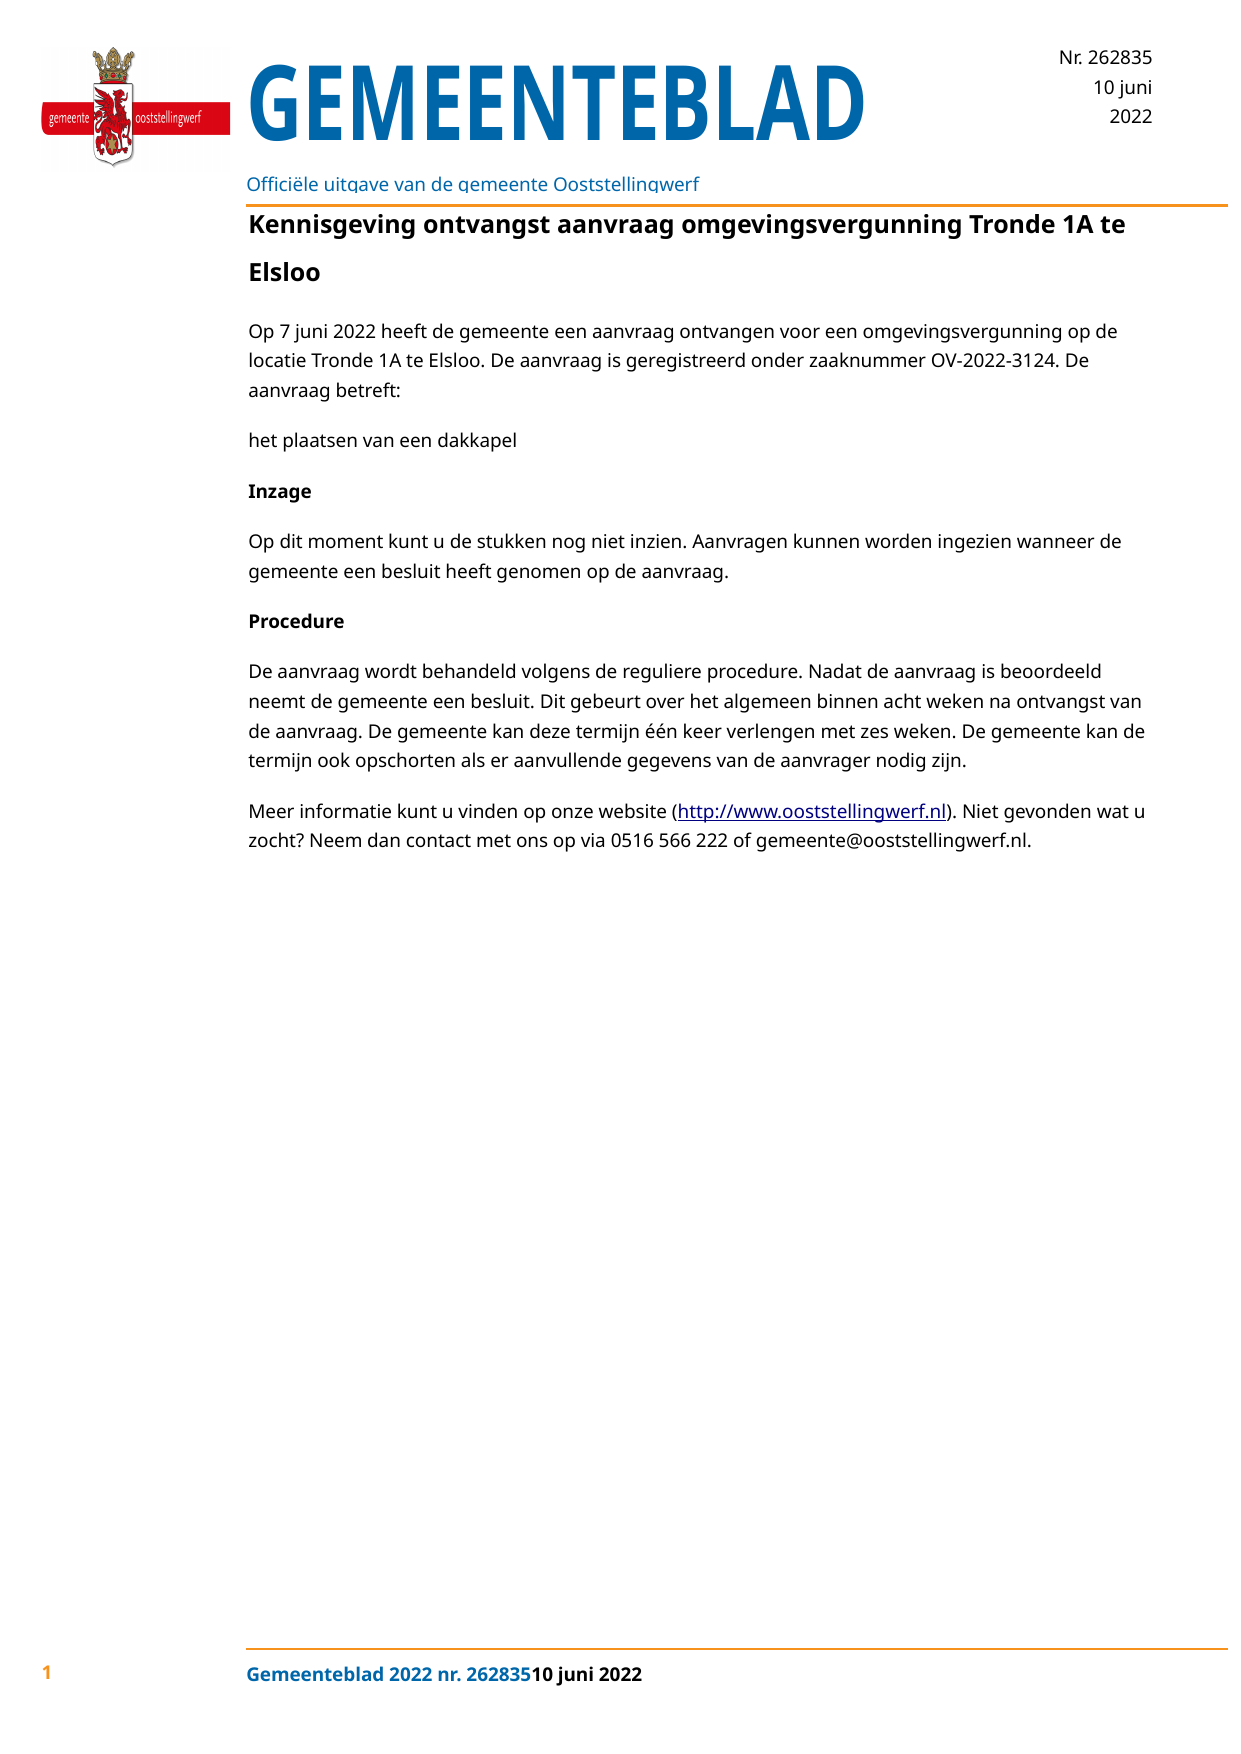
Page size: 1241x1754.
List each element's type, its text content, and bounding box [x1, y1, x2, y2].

text Meer informatie kunt u vinden op onze website (http://www.ooststellingwerf.nl). Niet gevonden wat u zocht? Neem dan contact met ons op via 0516 566 222 of gemeente@ooststellingwerf.nl. [248, 798, 1152, 853]
text Procedure [248, 608, 1152, 634]
text Op 7 juni 2022 heeft de gemeente een aanvraag ontvangen voor een omgevingsvergunning op de locatie Tronde 1A te Elsloo. De aanvraag is geregistreerd onder zaaknummer OV-2022-3124. De aanvraag betreft: [248, 318, 1152, 403]
text Kennisgeving ontvangst aanvraag omgevingsvergunning Tronde 1A te Elsloo [248, 207, 1152, 288]
picture [41, 47, 231, 172]
text het plaatsen van een dakkapel [248, 427, 1152, 453]
text Inzage [248, 478, 1152, 504]
text De aanvraag wordt behandeld volgens de reguliere procedure. Nadat de aanvraag is beoordeeld neemt de gemeente een besluit. Dit gebeurt over het algemeen binnen acht weken na ontvangst van de aanvraag. De gemeente kan deze termijn één keer verlengen met zes weken. De gemeente kan de termijn ook opschorten als er aanvullende gegevens van de aanvrager nodig zijn. [248, 659, 1152, 773]
text Op dit moment kunt u de stukken nog niet inzien. Aanvragen kunnen worden ingezien wanneer de gemeente een besluit heeft genomen op de aanvraag. [248, 528, 1152, 584]
